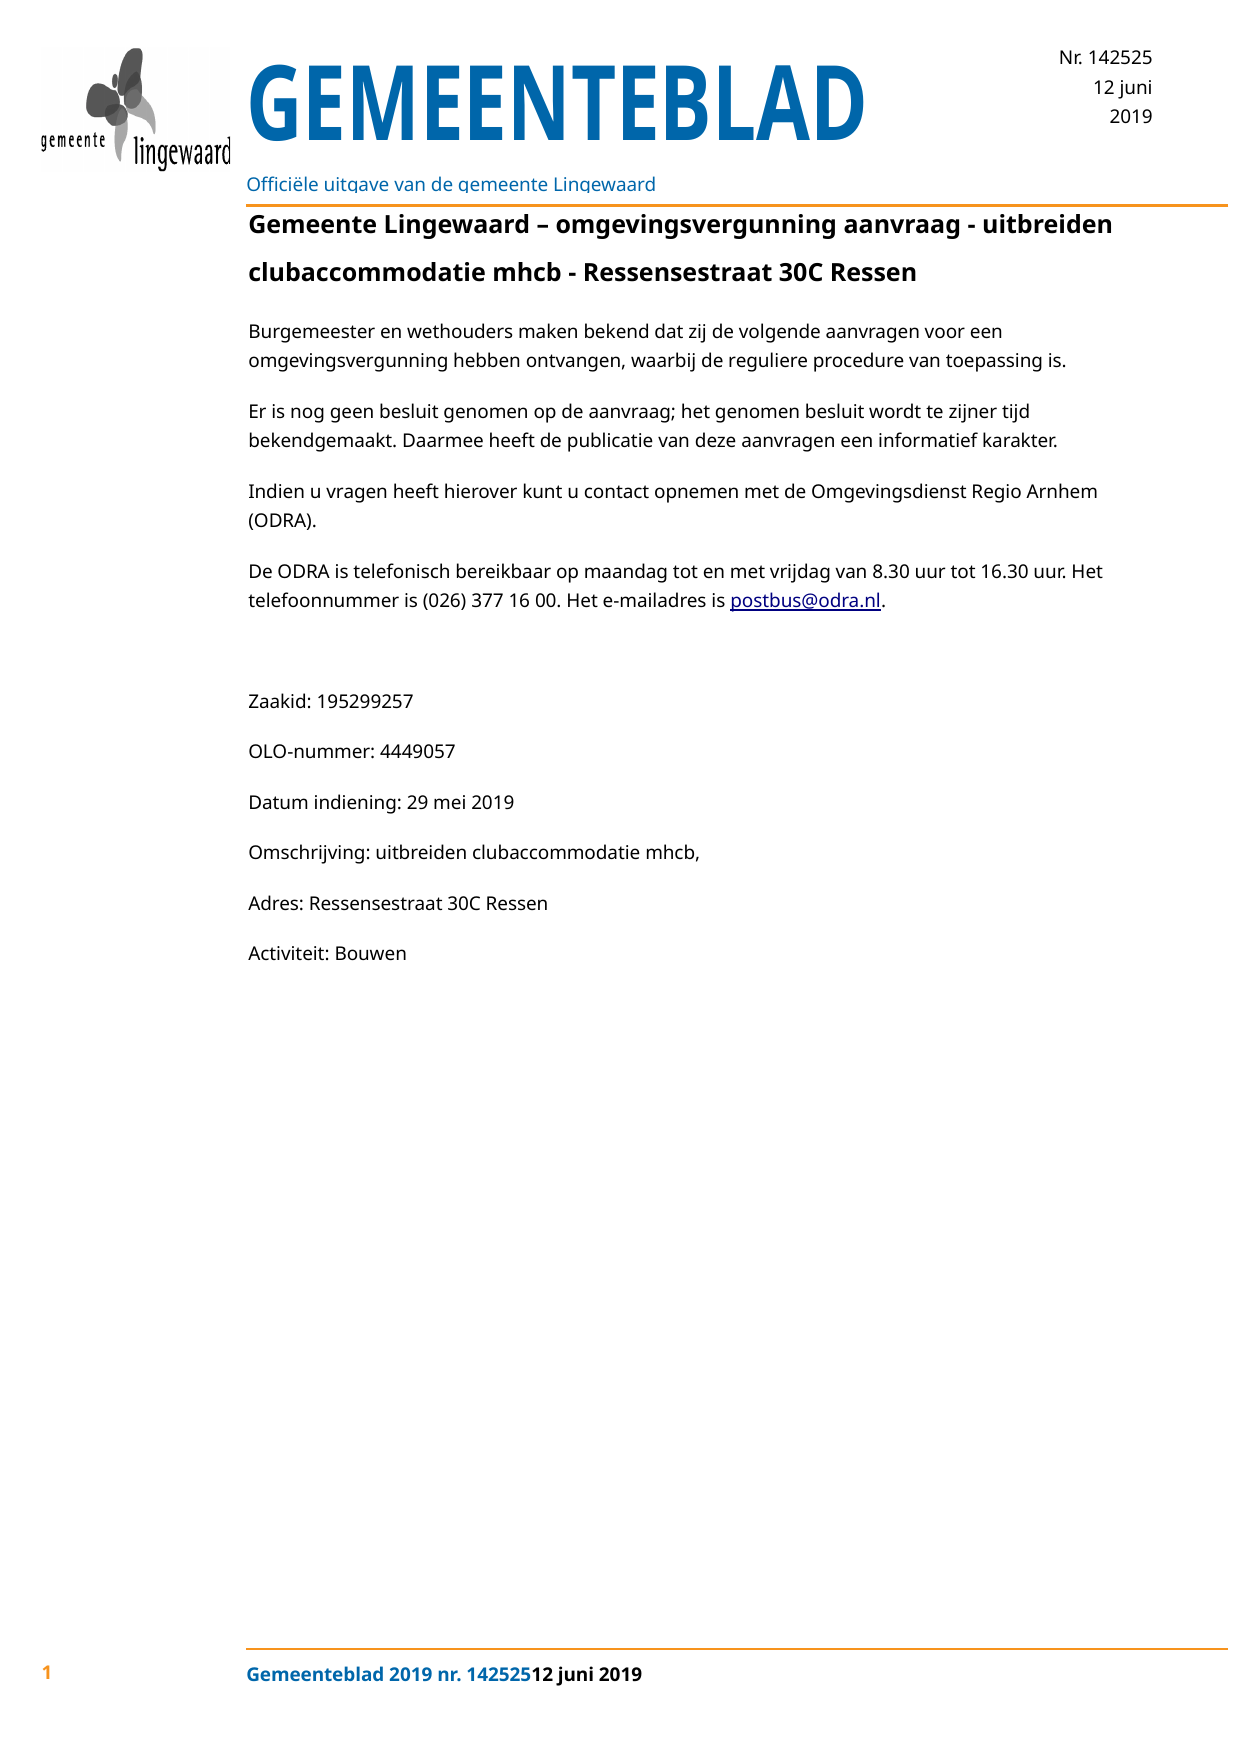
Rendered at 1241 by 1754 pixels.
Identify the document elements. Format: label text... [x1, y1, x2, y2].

text Omschrijving: uitbreiden clubaccommodatie mhcb, [248, 839, 1152, 865]
text Gemeente Lingewaard – omgevingsvergunning aanvraag - uitbreiden clubaccommodatie mhcb - Ressensestraat 30C Ressen [248, 207, 1152, 288]
text Activiteit: Bouwen [248, 940, 1152, 966]
text Er is nog geen besluit genomen op de aanvraag; het genomen besluit wordt te zijner tijd bekendgemaakt. Daarmee heeft de publicatie van deze aanvragen een informatief karakter. [248, 398, 1152, 453]
text Burgemeester en wethouders maken bekend dat zij de volgende aanvragen voor een omgevingsvergunning hebben ontvangen, waarbij de reguliere procedure van toepassing is. [248, 318, 1152, 373]
text Indien u vragen heeft hierover kunt u contact opnemen met de Omgevingsdienst Regio Arnhem (ODRA). [248, 478, 1152, 533]
text Datum indiening: 29 mei 2019 [248, 789, 1152, 815]
text Adres: Ressensestraat 30C Ressen [248, 890, 1152, 916]
text Zaakid: 195299257 [248, 688, 1152, 714]
text OLO-nummer: 4449057 [248, 739, 1152, 764]
picture [41, 47, 231, 172]
text De ODRA is telefonisch bereikbaar op maandag tot en met vrijdag van 8.30 uur tot 16.30 uur. Het telefoonnummer is (026) 377 16 00. Het e-mailadres is postbus@odra.nl. [248, 558, 1152, 613]
